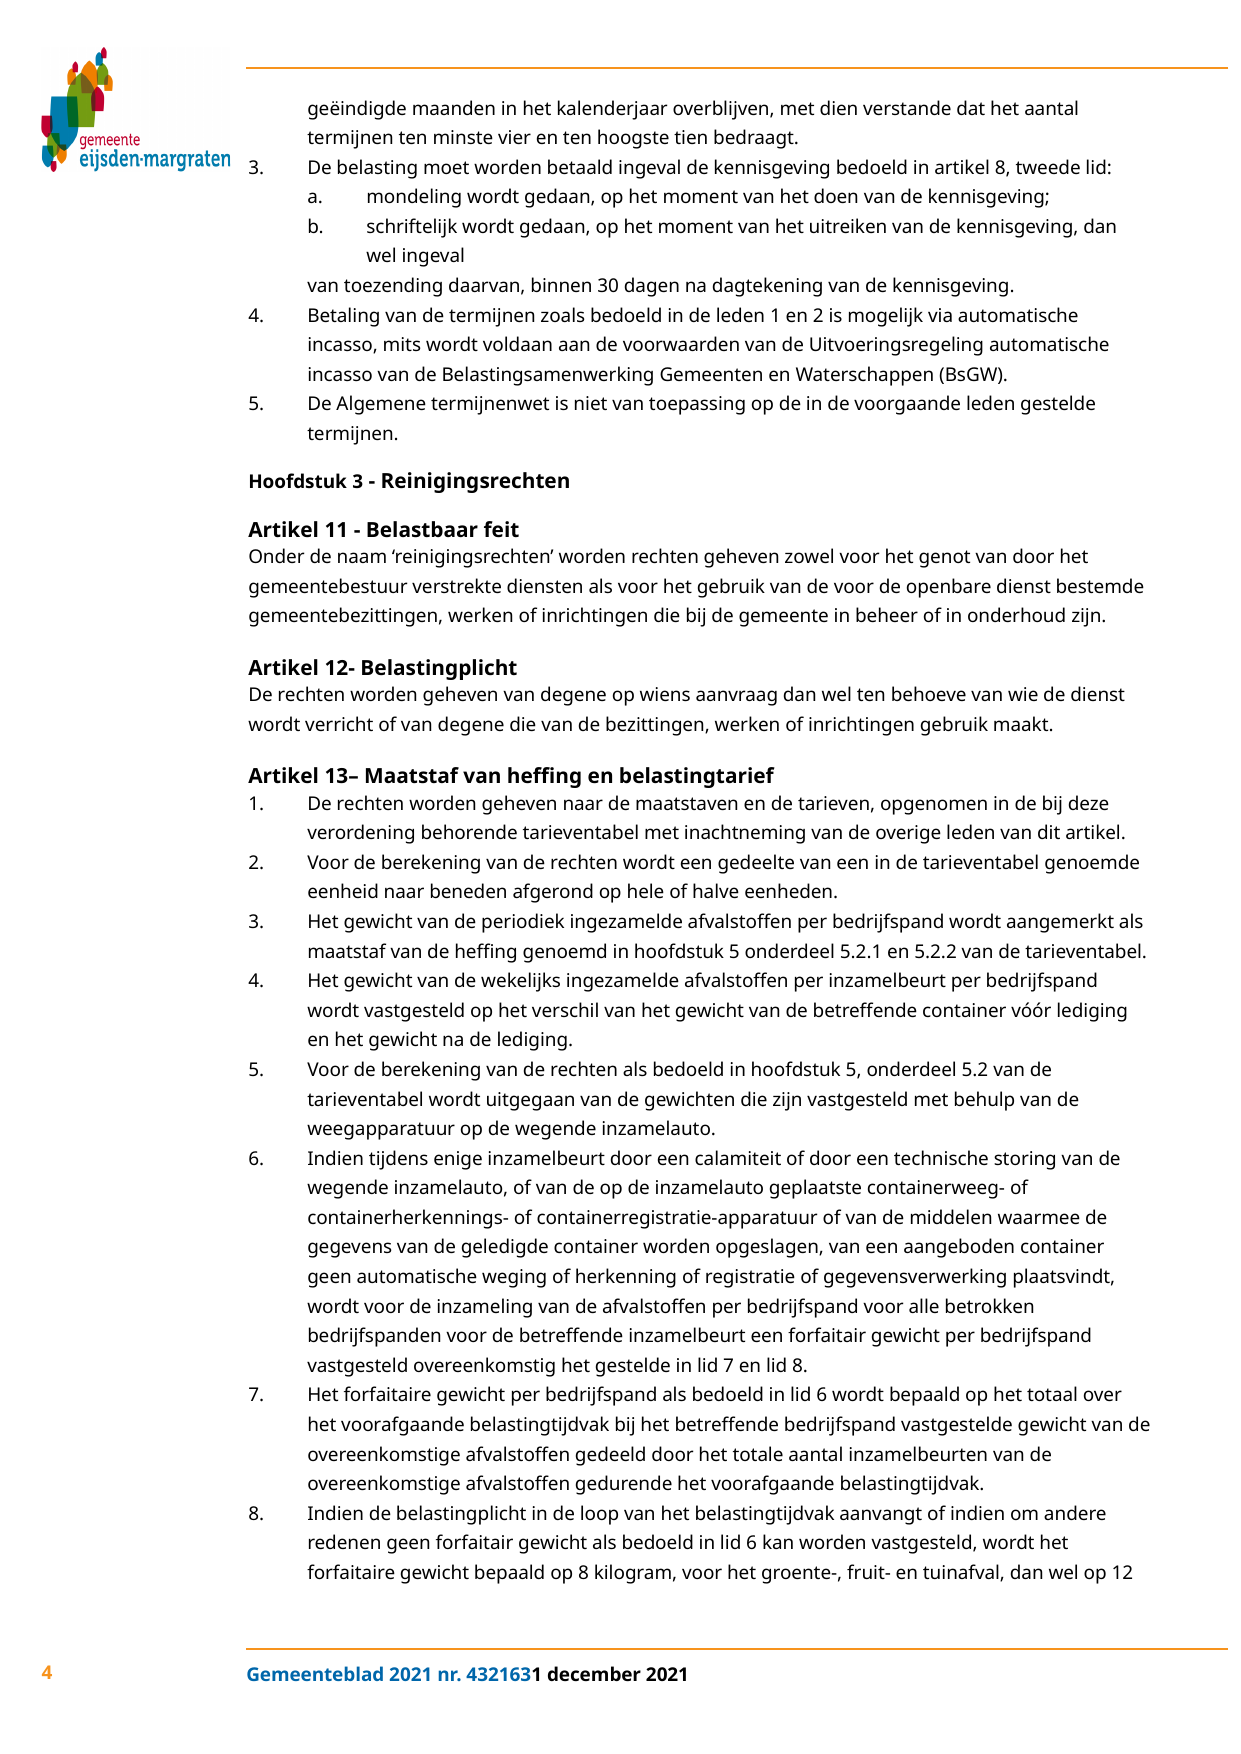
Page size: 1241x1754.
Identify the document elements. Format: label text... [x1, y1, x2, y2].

picture [41, 47, 231, 172]
list Betaling van de termijnen zoals bedoeld in de leden 1 en 2 is mogelijk via automatische incasso, mits wordt voldaan aan de voorwaarden van de Uitvoeringsregeling automatische incasso van de Belastingsamenwerking Gemeenten en Waterschappen (BsGW). [248, 302, 1152, 387]
text De rechten worden geheven van degene op wiens aanvraag dan wel ten behoeve van wie de dienst wordt verricht of van degene die van de bezittingen, werken of inrichtingen gebruik maakt. [248, 682, 1152, 737]
list Voor de berekening van de rechten als bedoeld in hoofdstuk 5, onderdeel 5.2 van de tarieventabel wordt uitgegaan van de gewichten die zijn vastgesteld met behulp van de weegapparatuur op de wegende inzamelauto. [248, 1056, 1152, 1141]
text Hoofdstuk 3 - Reinigingsrechten [248, 466, 1152, 494]
list De Algemene termijnenwet is niet van toepassing op de in de voorgaande leden gestelde termijnen. [248, 391, 1152, 446]
list De rechten worden geheven naar de maatstaven en de tarieven, opgenomen in de bij deze verordening behorende tarieventabel met inachtneming van de overige leden van dit artikel. [248, 790, 1152, 845]
list Het forfaitaire gewicht per bedrijfspand als bedoeld in lid 6 wordt bepaald op het totaal over het voorafgaande belastingtijdvak bij het betreffende bedrijfspand vastgestelde gewicht van de overeenkomstige afvalstoffen gedeeld door het totale aantal inzamelbeurten van de overeenkomstige afvalstoffen gedurende het voorafgaande belastingtijdvak. [248, 1382, 1152, 1496]
list De belasting moet worden betaald ingeval de kennisgeving bedoeld in artikel 8, tweede lid: [248, 154, 1152, 180]
list geëindigde maanden in het kalenderjaar overblijven, met dien verstande dat het aantal termijnen ten minste vier en ten hoogste tien bedraagt. [248, 95, 1152, 150]
text Artikel 11 - Belastbaar feit [248, 515, 1152, 543]
text Artikel 13– Maatstaf van heffing en belastingtarief [248, 762, 1152, 790]
list schriftelijk wordt gedaan, op het moment van het uitreiken van de kennisgeving, dan wel ingeval [307, 213, 1152, 268]
list mondeling wordt gedaan, op het moment van het doen van de kennisgeving; [307, 183, 1152, 209]
list Het gewicht van de periodiek ingezamelde afvalstoffen per bedrijfspand wordt aangemerkt als maatstaf van de heffing genoemd in hoofdstuk 5 onderdeel 5.2.1 en 5.2.2 van de tarieventabel. [248, 908, 1152, 964]
list Het gewicht van de wekelijks ingezamelde afvalstoffen per inzamelbeurt per bedrijfspand wordt vastgesteld op het verschil van het gewicht van de betreffende container vóór lediging en het gewicht na de lediging. [248, 967, 1152, 1052]
list Indien de belastingplicht in de loop van het belastingtijdvak aanvangt of indien om andere redenen geen forfaitair gewicht als bedoeld in lid 6 kan worden vastgesteld, wordt het forfaitaire gewicht bepaald op 8 kilogram, voor het groente-, fruit- en tuinafval, dan wel op 12 [248, 1500, 1152, 1585]
list Indien tijdens enige inzamelbeurt door een calamiteit of door een technische storing van de wegende inzamelauto, of van de op de inzamelauto geplaatste containerweeg- of containerherkennings- of containerregistratie-apparatuur of van de middelen waarmee de gegevens van de geledigde container worden opgeslagen, van een aangeboden container geen automatische weging of herkenning of registratie of gegevensverwerking plaatsvindt, wordt voor de inzameling van de afvalstoffen per bedrijfspand voor alle betrokken bedrijfspanden voor de betreffende inzamelbeurt een forfaitair gewicht per bedrijfspand vastgesteld overeenkomstig het gestelde in lid 7 en lid 8. [248, 1145, 1152, 1378]
text Onder de naam ‘reinigingsrechten’ worden rechten geheven zowel voor het genot van door het gemeentebestuur verstrekte diensten als voor het gebruik van de voor de openbare dienst bestemde gemeentebezittingen, werken of inrichtingen die bij de gemeente in beheer of in onderhoud zijn. [248, 543, 1152, 628]
list van toezending daarvan, binnen 30 dagen na dagtekening van de kennisgeving. [248, 272, 1152, 298]
text Artikel 12- Belastingplicht [248, 653, 1152, 682]
list Voor de berekening van de rechten wordt een gedeelte van een in de tarieventabel genoemde eenheid naar beneden afgerond op hele of halve eenheden. [248, 849, 1152, 904]
